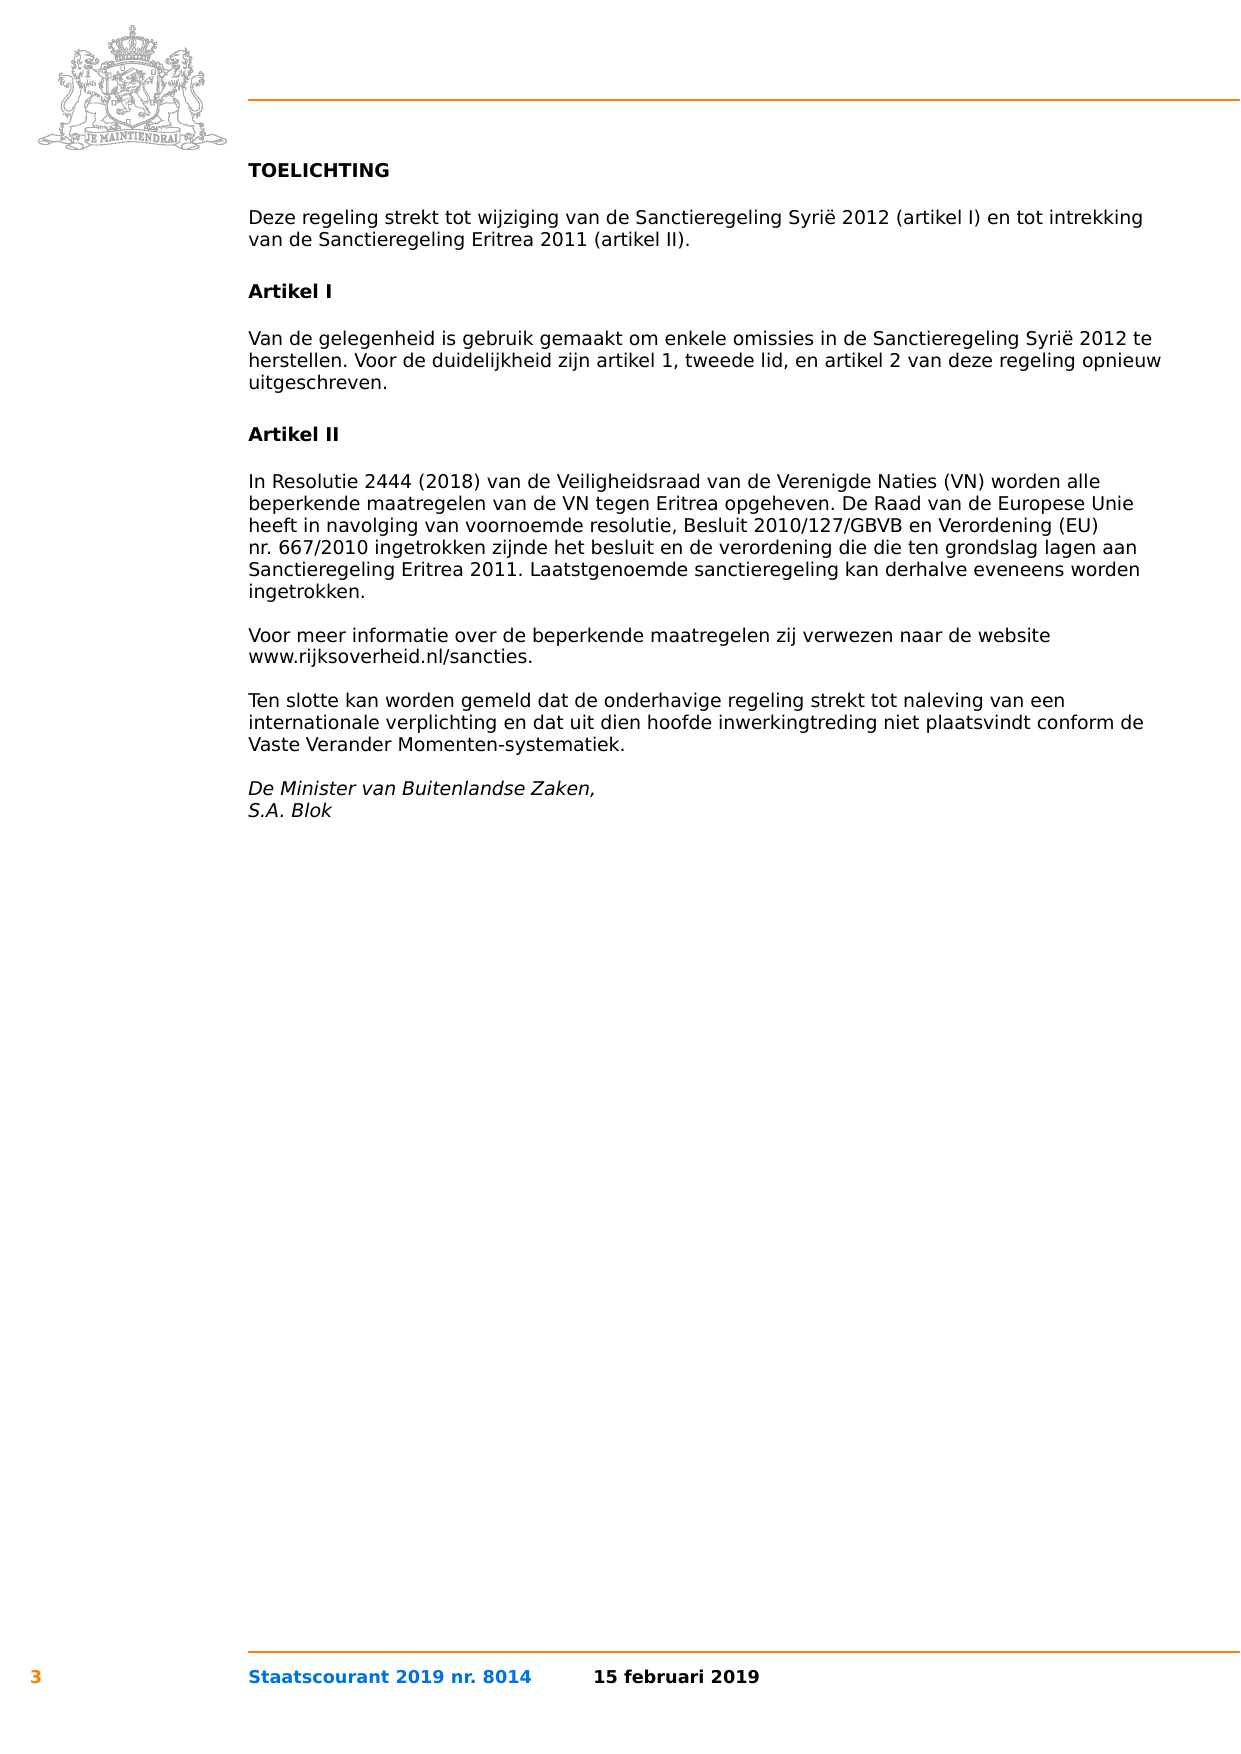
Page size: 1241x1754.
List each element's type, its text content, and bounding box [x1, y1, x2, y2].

subtitle TOELICHTING [248, 160, 1163, 182]
text In Resolutie 2444 (2018) van de Veiligheidsraad van de Verenigde Naties (VN) worden alle beperkende maatregelen van de VN tegen Eritrea opgeheven. De Raad van de Europese Unie heeft in navolging van voornoemde resolutie, Besluit 2010/127/GBVB en Verordening (EU) nr. 667/2010 ingetrokken zijnde het besluit en de verordening die die ten grondslag lagen aan Sanctieregeling Eritrea 2011. Laatstgenoemde sanctieregeling kan derhalve eveneens worden ingetrokken. [248, 471, 1163, 603]
text Voor meer informatie over de beperkende maatregelen zij verwezen naar de website [248, 624, 1163, 646]
text www.rijksoverheid.nl/sancties. [248, 646, 1163, 668]
picture [38, 25, 227, 150]
subtitle Artikel II [248, 424, 1163, 446]
text De Minister van Buitenlandse Zaken, S.A. Blok [248, 778, 1163, 822]
text Van de gelegenheid is gebruik gemaakt om enkele omissies in de Sanctieregeling Syrië 2012 te herstellen. Voor de duidelijkheid zijn artikel 1, tweede lid, en artikel 2 van deze regeling opnieuw uitgeschreven. [248, 328, 1163, 394]
text Deze regeling strekt tot wijziging van de Sanctieregeling Syrië 2012 (artikel I) en tot intrekking van de Sanctieregeling Eritrea 2011 (artikel II). [248, 207, 1163, 251]
text Ten slotte kan worden gemeld dat de onderhavige regeling strekt tot naleving van een internationale verplichting en dat uit dien hoofde inwerkingtreding niet plaatsvindt conform de Vaste Verander Momenten-systematiek. [248, 690, 1163, 756]
subtitle Artikel I [248, 281, 1163, 303]
